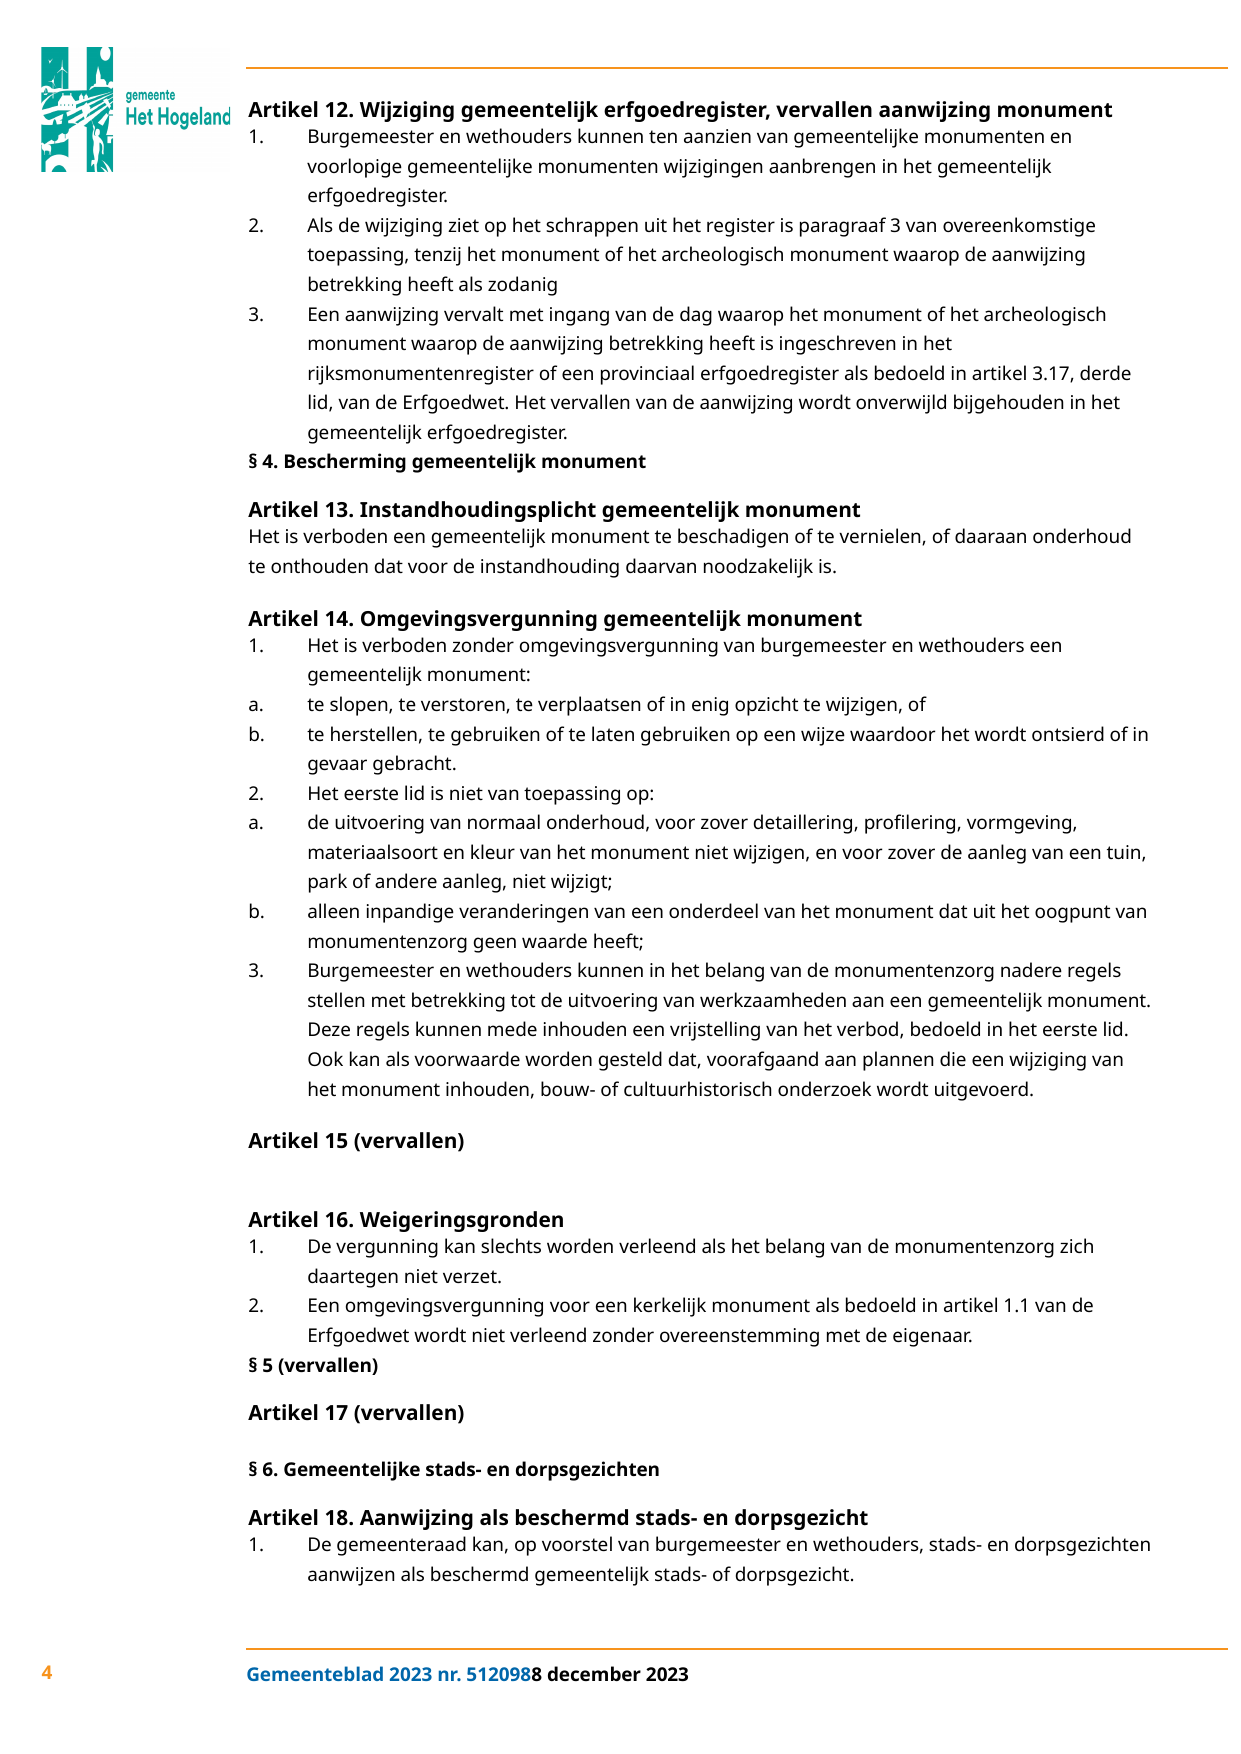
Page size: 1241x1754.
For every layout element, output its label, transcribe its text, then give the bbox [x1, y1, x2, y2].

list Het eerste lid is niet van toepassing op: [248, 780, 1152, 806]
text § 4. Bescherming gemeentelijk monument [248, 449, 1152, 474]
text Artikel 18. Aanwijzing als beschermd stads- en dorpsgezicht [248, 1503, 1152, 1531]
list Als de wijziging ziet op het schrappen uit het register is paragraaf 3 van overeenkomstige toepassing, tenzij het monument of het archeologisch monument waarop de aanwijzing betrekking heeft als zodanig [248, 212, 1152, 297]
text Artikel 14. Omgevingsvergunning gemeentelijk monument [248, 604, 1152, 632]
list De vergunning kan slechts worden verleend als het belang van de monumentenzorg zich daartegen niet verzet. [248, 1233, 1152, 1289]
list te slopen, te verstoren, te verplaatsen of in enig opzicht te wijzigen, of [248, 691, 1152, 717]
text § 5 (vervallen) [248, 1352, 1152, 1378]
text Artikel 16. Weigeringsgronden [248, 1205, 1152, 1233]
text Artikel 17 (vervallen) [248, 1398, 1152, 1427]
list Een aanwijzing vervalt met ingang van de dag waarop het monument of het archeologisch monument waarop de aanwijzing betrekking heeft is ingeschreven in het rijksmonumentenregister of een provinciaal erfgoedregister als bedoeld in artikel 3.17, derde lid, van de Erfgoedwet. Het vervallen van de aanwijzing wordt onverwijld bijgehouden in het gemeentelijk erfgoedregister. [248, 301, 1152, 445]
list Het is verboden zonder omgevingsvergunning van burgemeester en wethouders een gemeentelijk monument: [248, 632, 1152, 687]
list Een omgevingsvergunning voor een kerkelijk monument als bedoeld in artikel 1.1 van de Erfgoedwet wordt niet verleend zonder overeenstemming met de eigenaar. [248, 1293, 1152, 1348]
picture [41, 47, 231, 172]
text § 6. Gemeentelijke stads- en dorpsgezichten [248, 1456, 1152, 1482]
text Artikel 13. Instandhoudingsplicht gemeentelijk monument [248, 495, 1152, 524]
list Burgemeester en wethouders kunnen ten aanzien van gemeentelijke monumenten en voorlopige gemeentelijke monumenten wijzigingen aanbrengen in het gemeentelijk erfgoedregister. [248, 123, 1152, 208]
text Artikel 15 (vervallen) [248, 1126, 1152, 1155]
list de uitvoering van normaal onderhoud, voor zover detaillering, profilering, vormgeving, materiaalsoort en kleur van het monument niet wijzigen, en voor zover de aanleg van een tuin, park of andere aanleg, niet wijzigt; [248, 809, 1152, 894]
list alleen inpandige veranderingen van een onderdeel van het monument dat uit het oogpunt van monumentenzorg geen waarde heeft; [248, 898, 1152, 954]
text Het is verboden een gemeentelijk monument te beschadigen of te vernielen, of daaraan onderhoud te onthouden dat voor de instandhouding daarvan noodzakelijk is. [248, 524, 1152, 579]
list Burgemeester en wethouders kunnen in het belang van de monumentenzorg nadere regels stellen met betrekking tot de uitvoering van werkzaamheden aan een gemeentelijk monument. Deze regels kunnen mede inhouden een vrijstelling van het verbod, bedoeld in het eerste lid. Ook kan als voorwaarde worden gesteld dat, voorafgaand aan plannen die een wijziging van het monument inhouden, bouw- of cultuurhistorisch onderzoek wordt uitgevoerd. [248, 957, 1152, 1102]
text Artikel 12. Wijziging gemeentelijk erfgoedregister, vervallen aanwijzing monument [248, 95, 1152, 123]
list De gemeenteraad kan, op voorstel van burgemeester en wethouders, stads- en dorpsgezichten aanwijzen als beschermd gemeentelijk stads- of dorpsgezicht. [248, 1531, 1152, 1587]
list te herstellen, te gebruiken of te laten gebruiken op een wijze waardoor het wordt ontsierd of in gevaar gebracht. [248, 721, 1152, 776]
